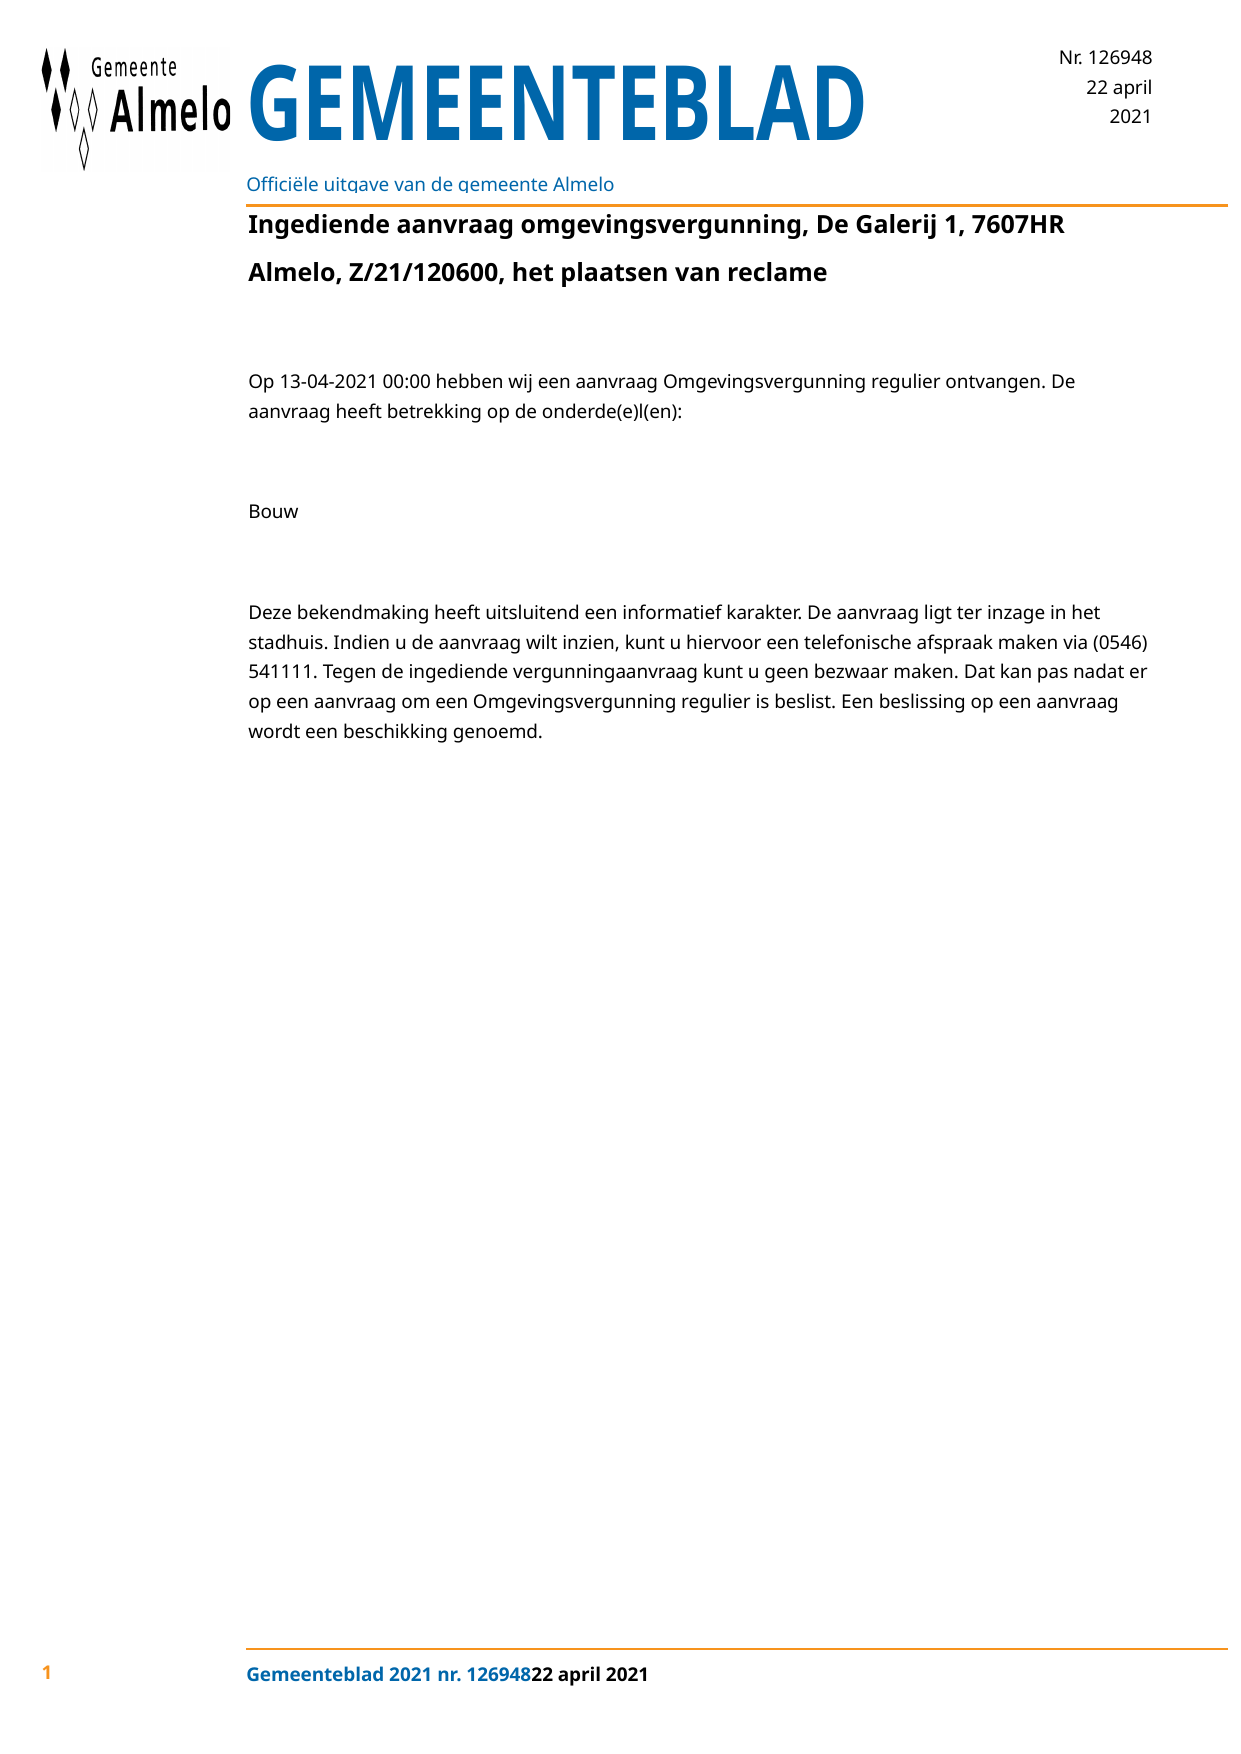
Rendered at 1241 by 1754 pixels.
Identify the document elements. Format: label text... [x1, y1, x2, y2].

text Ingediende aanvraag omgevingsvergunning, De Galerij 1, 7607HR Almelo, Z/21/120600, het plaatsen van reclame [248, 207, 1152, 288]
text Bouw [248, 499, 1152, 524]
text Deze bekendmaking heeft uitsluitend een informatief karakter. De aanvraag ligt ter inzage in het stadhuis. Indien u de aanvraag wilt inzien, kunt u hiervoor een telefonische afspraak maken via (0546) 541111. Tegen de ingediende vergunningaanvraag kunt u geen bezwaar maken. Dat kan pas nadat er op een aanvraag om een Omgevingsvergunning regulier is beslist. Een beslissing op een aanvraag wordt een beschikking genoemd. [248, 599, 1152, 744]
picture [41, 47, 231, 172]
text Op 13-04-2021 00:00 hebben wij een aanvraag Omgevingsvergunning regulier ontvangen. De aanvraag heeft betrekking op de onderde(e)l(en): [248, 368, 1152, 424]
